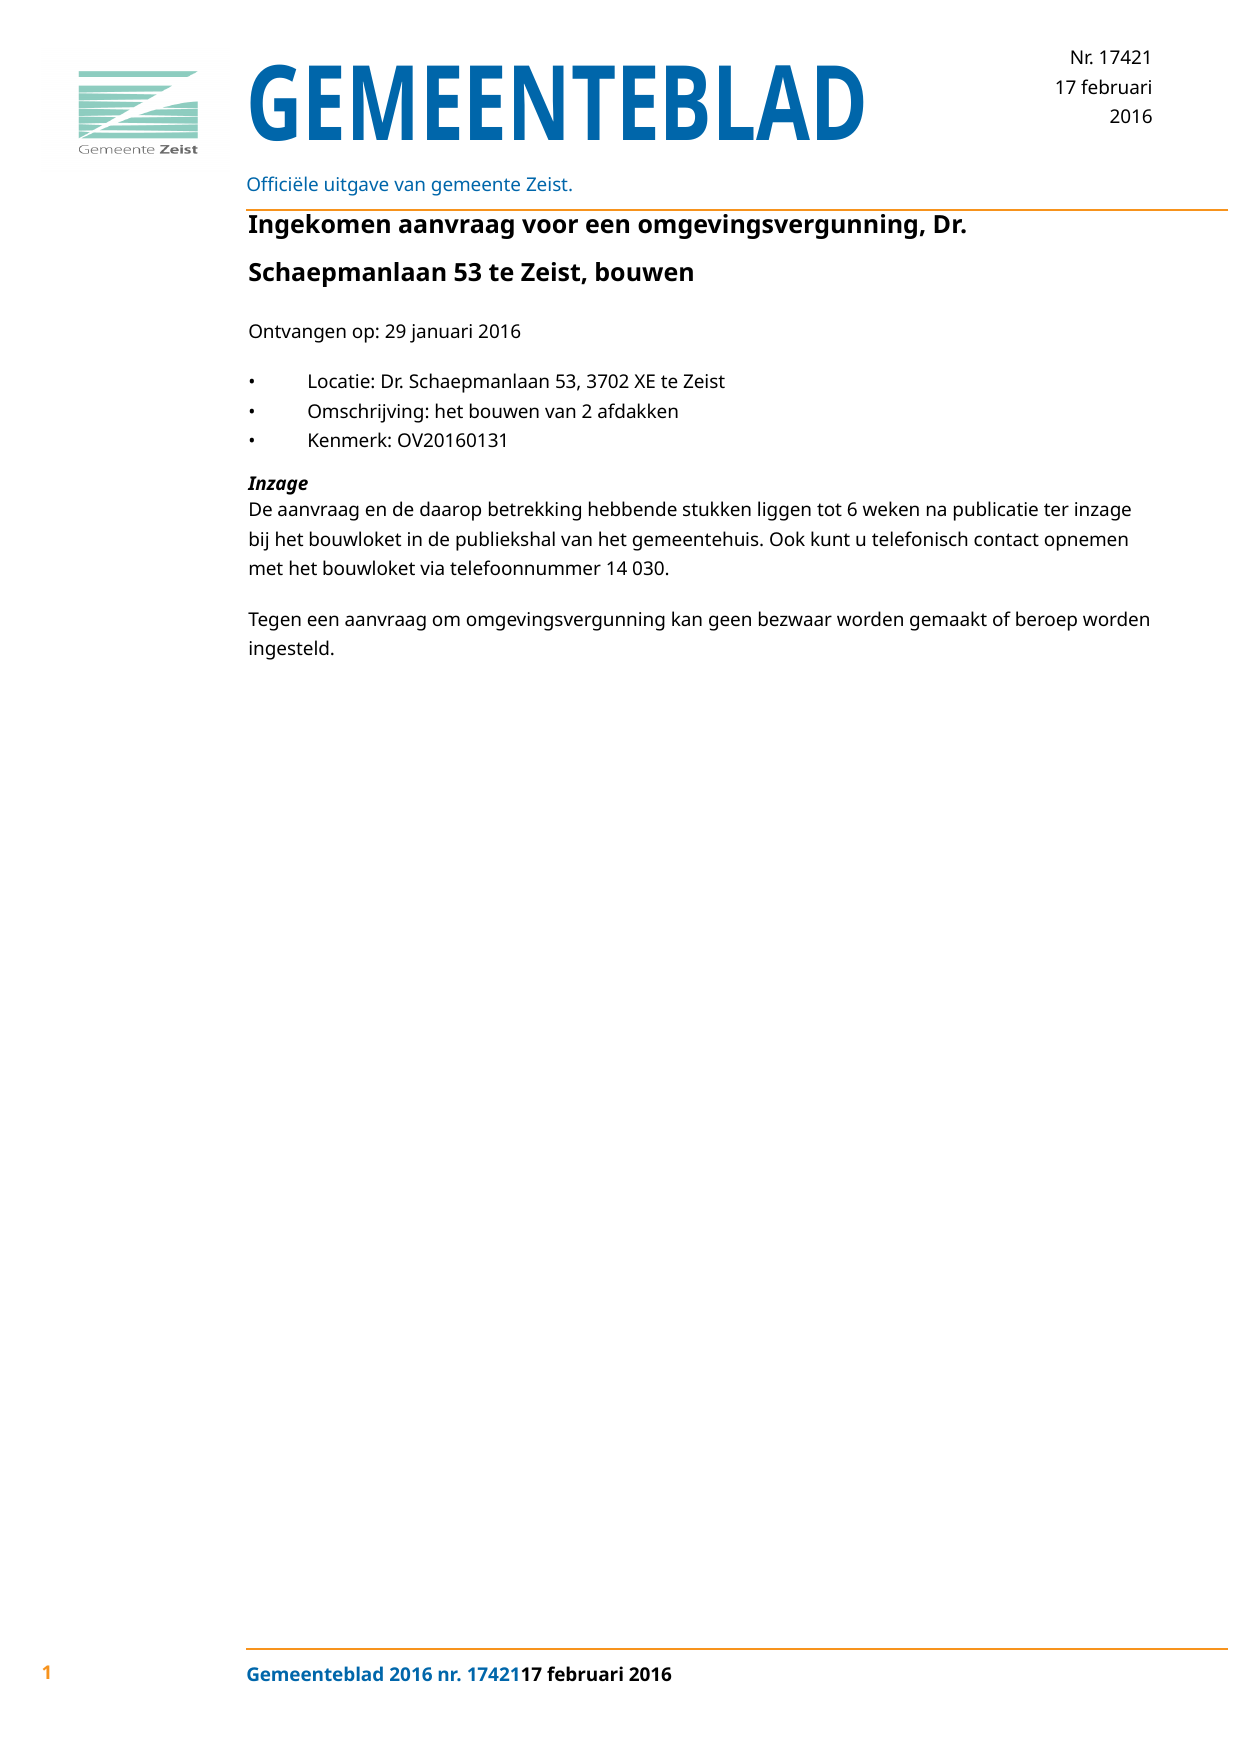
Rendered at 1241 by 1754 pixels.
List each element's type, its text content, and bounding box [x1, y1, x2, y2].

text Ontvangen op: 29 januari 2016 [248, 318, 1152, 344]
text Ingekomen aanvraag voor een omgevingsvergunning, Dr. Schaepmanlaan 53 te Zeist, bouwen [248, 211, 1152, 288]
text Tegen een aanvraag om omgevingsvergunning kan geen bezwaar worden gemaakt of beroep worden ingesteld. [248, 606, 1152, 661]
text De aanvraag en de daarop betrekking hebbende stukken liggen tot 6 weken na publicatie ter inzage bij het bouwloket in de publiekshal van het gemeentehuis. Ook kunt u telefonisch contact opnemen met het bouwloket via telefoonnummer 14 030. [248, 496, 1152, 581]
text Inzage [248, 471, 1152, 496]
list Locatie: Dr. Schaepmanlaan 53, 3702 XE te Zeist [248, 368, 1152, 394]
list Kenmerk: OV20160131 [248, 427, 1152, 453]
picture [41, 47, 231, 172]
list Omschrijving: het bouwen van 2 afdakken [248, 398, 1152, 424]
